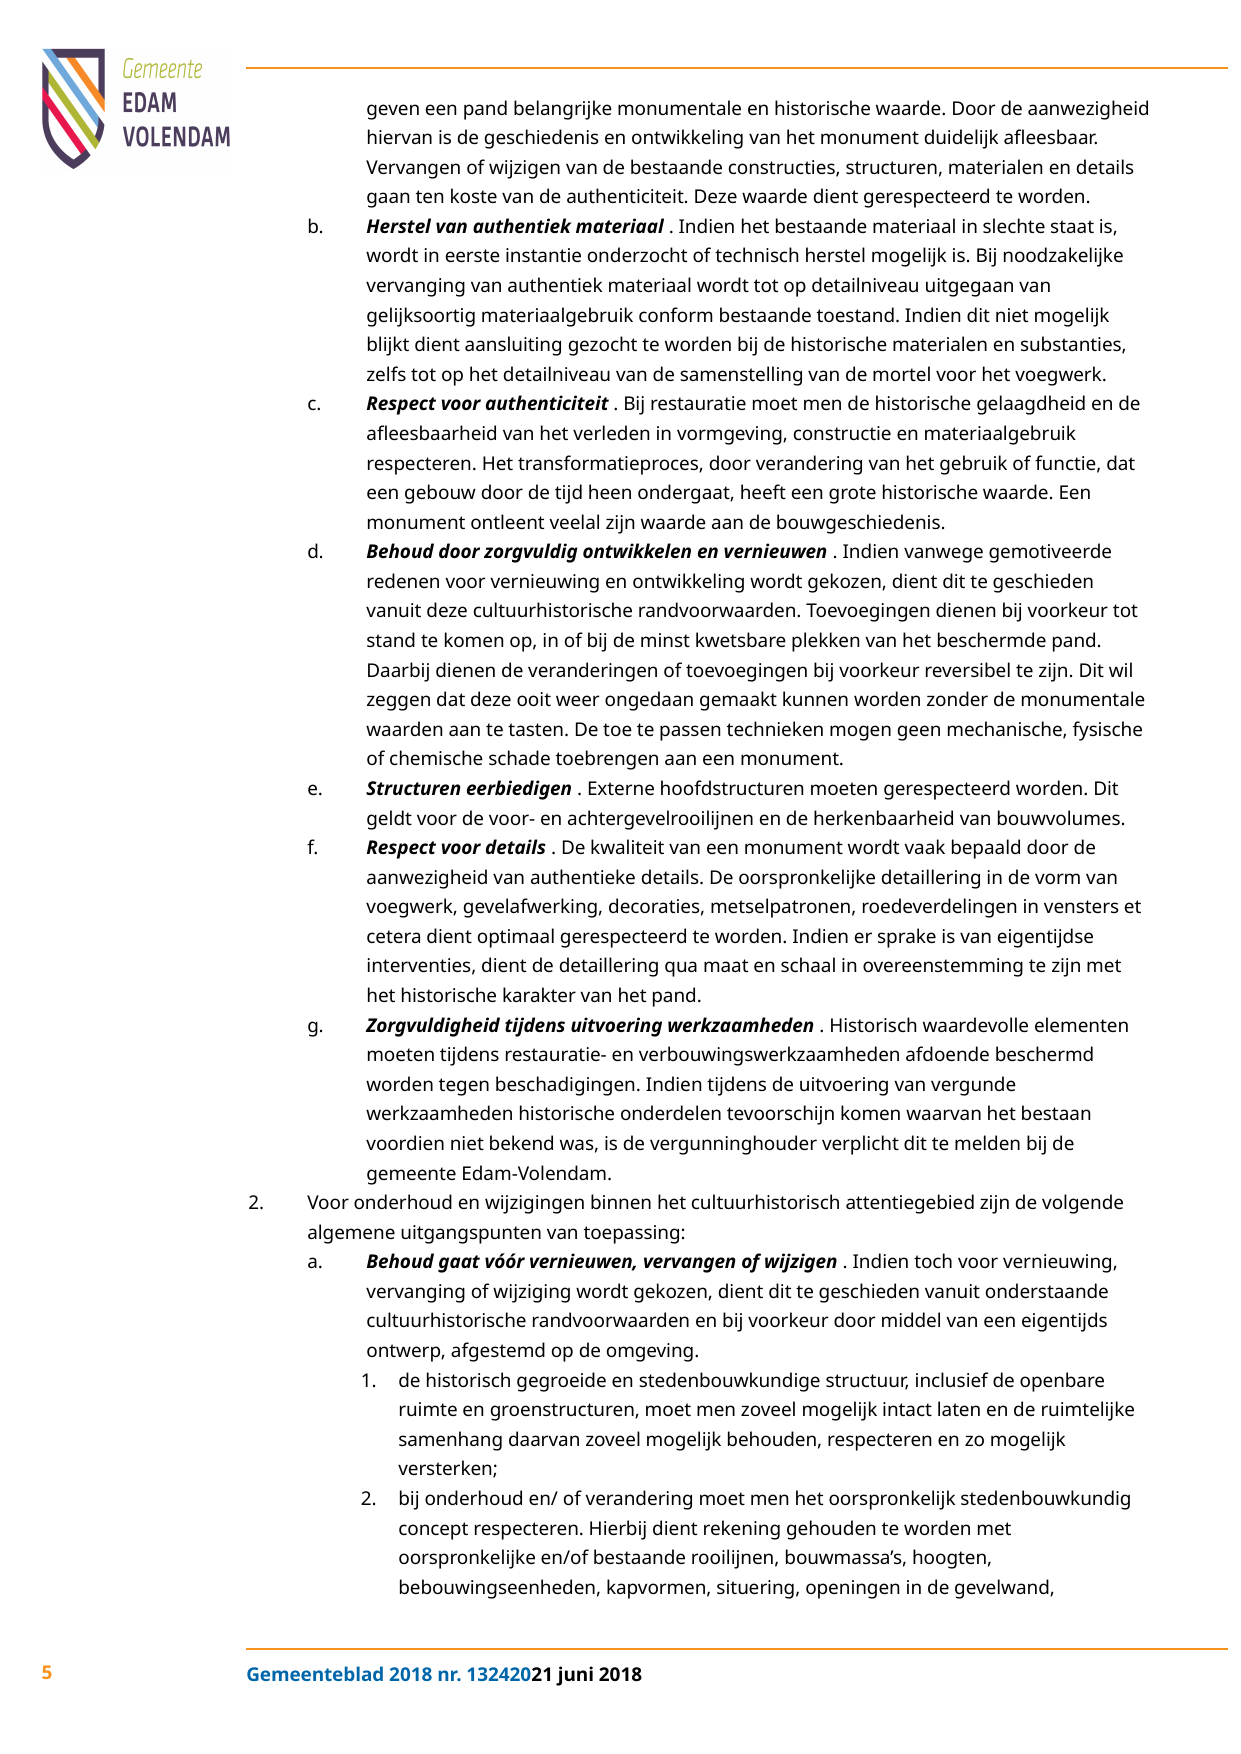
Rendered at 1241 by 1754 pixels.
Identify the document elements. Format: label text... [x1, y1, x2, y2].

list Respect voor authenticiteit . Bij restauratie moet men de historische gelaagdheid en de afleesbaarheid van het verleden in vormgeving, constructie en materiaalgebruik respecteren. Het transformatieproces, door verandering van het gebruik of functie, dat een gebouw door de tijd heen ondergaat, heeft een grote historische waarde. Een monument ontleent veelal zijn waarde aan de bouwgeschiedenis. [307, 391, 1152, 535]
list Behoud door zorgvuldig ontwikkelen en vernieuwen . Indien vanwege gemotiveerde redenen voor vernieuwing en ontwikkeling wordt gekozen, dient dit te geschieden vanuit deze cultuurhistorische randvoorwaarden. Toevoegingen dienen bij voorkeur tot stand te komen op, in of bij de minst kwetsbare plekken van het beschermde pand. Daarbij dienen de veranderingen of toevoegingen bij voorkeur reversibel te zijn. Dit wil zeggen dat deze ooit weer ongedaan gemaakt kunnen worden zonder de monumentale waarden aan te tasten. De toe te passen technieken mogen geen mechanische, fysische of chemische schade toebrengen aan een monument. [307, 538, 1152, 771]
list Behoud gaat vóór vernieuwen, vervangen of wijzigen . Indien toch voor vernieuwing, vervanging of wijziging wordt gekozen, dient dit te geschieden vanuit onderstaande cultuurhistorische randvoorwaarden en bij voorkeur door middel van een eigentijds ontwerp, afgestemd op de omgeving. [307, 1248, 1152, 1363]
list Zorgvuldigheid tijdens uitvoering werkzaamheden . Historisch waardevolle elementen moeten tijdens restauratie- en verbouwingswerkzaamheden afdoende beschermd worden tegen beschadigingen. Indien tijdens de uitvoering van vergunde werkzaamheden historische onderdelen tevoorschijn komen waarvan het bestaan voordien niet bekend was, is de vergunninghouder verplicht dit te melden bij de gemeente Edam-Volendam. [307, 1012, 1152, 1186]
list Structuren eerbiedigen . Externe hoofdstructuren moeten gerespecteerd worden. Dit geldt voor de voor- en achtergevelrooilijnen en de herkenbaarheid van bouwvolumes. [307, 775, 1152, 831]
list Herstel van authentiek materiaal . Indien het bestaande materiaal in slechte staat is, wordt in eerste instantie onderzocht of technisch herstel mogelijk is. Bij noodzakelijke vervanging van authentiek materiaal wordt tot op detailniveau uitgegaan van gelijksoortig materiaalgebruik conform bestaande toestand. Indien dit niet mogelijk blijkt dient aansluiting gezocht te worden bij de historische materialen en substanties, zelfs tot op het detailniveau van de samenstelling van de mortel voor het voegwerk. [307, 213, 1152, 387]
list geven een pand belangrijke monumentale en historische waarde. Door de aanwezigheid hiervan is de geschiedenis en ontwikkeling van het monument duidelijk afleesbaar. Vervangen of wijzigen van de bestaande constructies, structuren, materialen en details gaan ten koste van de authenticiteit. Deze waarde dient gerespecteerd te worden. [307, 95, 1152, 209]
list Voor onderhoud en wijzigingen binnen het cultuurhistorisch attentiegebied zijn de volgende algemene uitgangspunten van toepassing: [248, 1189, 1152, 1245]
list bij onderhoud en/ of verandering moet men het oorspronkelijk stedenbouwkundig concept respecteren. Hierbij dient rekening gehouden te worden met oorspronkelijke en/of bestaande rooilijnen, bouwmassa’s, hoogten, bebouwingseenheden, kapvormen, situering, openingen in de gevelwand, [361, 1485, 1152, 1600]
list Respect voor details . De kwaliteit van een monument wordt vaak bepaald door de aanwezigheid van authentieke details. De oorspronkelijke detaillering in de vorm van voegwerk, gevelafwerking, decoraties, metselpatronen, roedeverdelingen in vensters et cetera dient optimaal gerespecteerd te worden. Indien er sprake is van eigentijdse interventies, dient de detaillering qua maat en schaal in overeenstemming te zijn met het historische karakter van het pand. [307, 834, 1152, 1008]
list de historisch gegroeide en stedenbouwkundige structuur, inclusief de openbare ruimte en groenstructuren, moet men zoveel mogelijk intact laten en de ruimtelijke samenhang daarvan zoveel mogelijk behouden, respecteren en zo mogelijk versterken; [361, 1367, 1152, 1481]
picture [41, 47, 231, 172]
